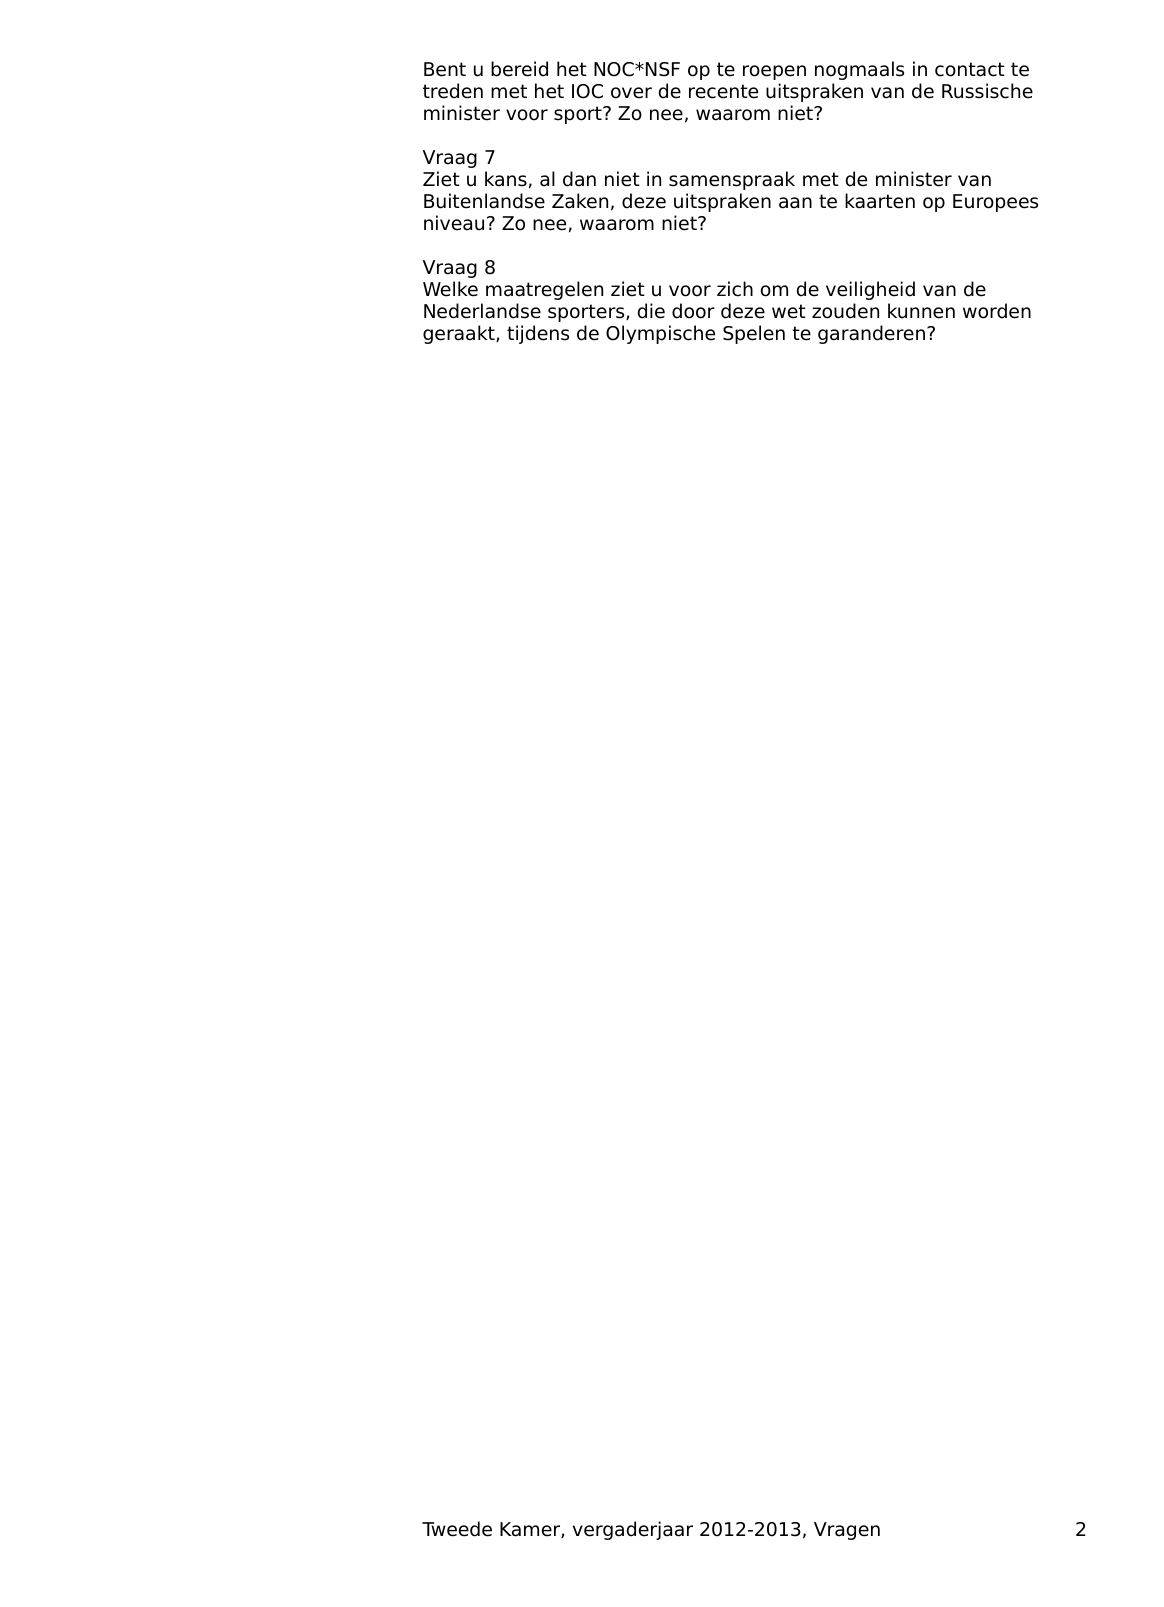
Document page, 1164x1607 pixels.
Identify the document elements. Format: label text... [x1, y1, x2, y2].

text Welke maatregelen ziet u voor zich om de veiligheid van de Nederlandse sporters, die door deze wet zouden kunnen worden geraakt, tijdens de Olympische Spelen te garanderen? [422, 279, 1087, 345]
text Vraag 8 [422, 257, 1087, 279]
text Ziet u kans, al dan niet in samenspraak met de minister van Buitenlandse Zaken, deze uitspraken aan te kaarten op Europees niveau? Zo nee, waarom niet? [422, 169, 1087, 235]
text Bent u bereid het NOC*NSF op te roepen nogmaals in contact te treden met het IOC over de recente uitspraken van de Russische minister voor sport? Zo nee, waarom niet? [422, 59, 1087, 125]
text Vraag 7 [422, 147, 1087, 169]
